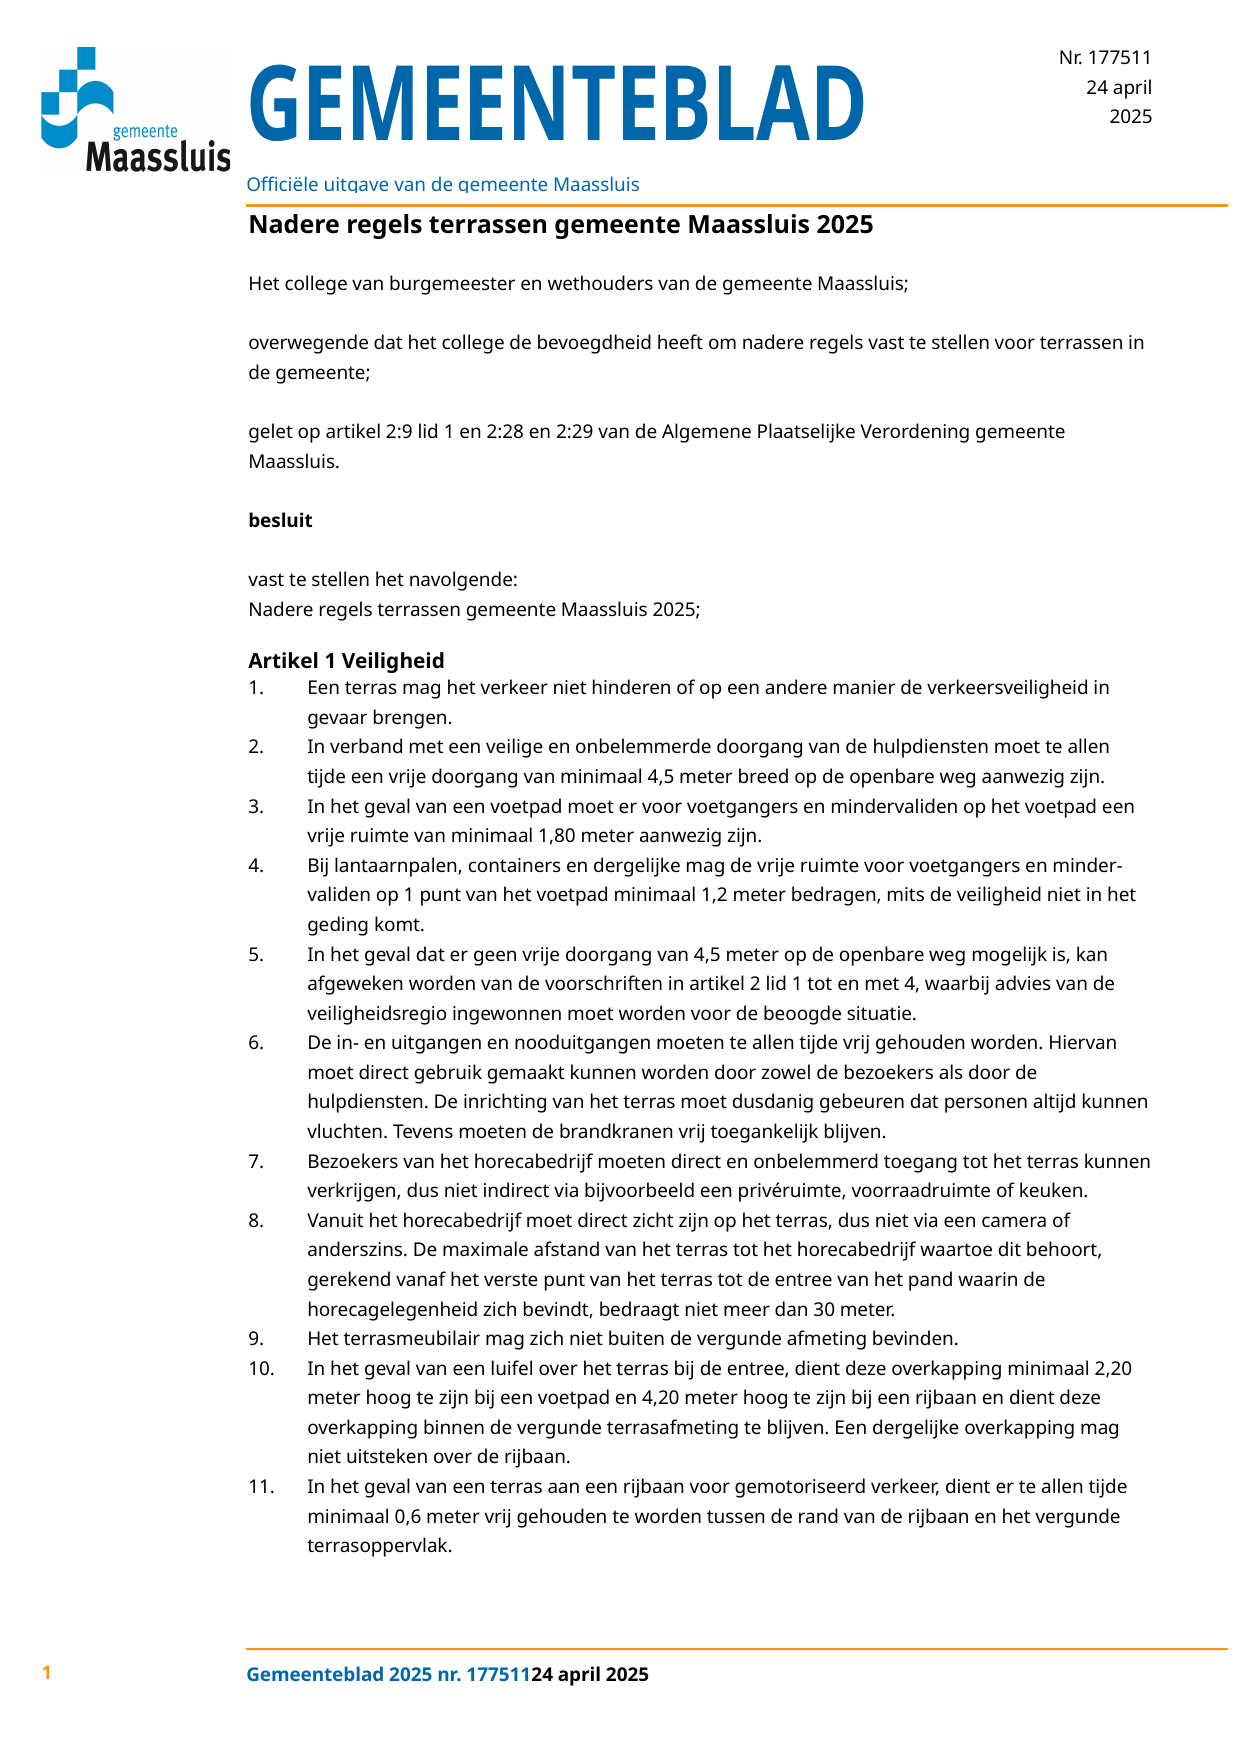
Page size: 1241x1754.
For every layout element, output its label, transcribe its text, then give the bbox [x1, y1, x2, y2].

picture [41, 47, 77, 92]
list De in- en uitgangen en nooduitgangen moeten te allen tijde vrij gehouden worden. Hiervan moet direct gebruik gemaakt kunnen worden door zowel de bezoekers als door de hulpdiensten. De inrichting van het terras moet dusdanig gebeuren dat personen altijd kunnen vluchten. Tevens moeten de brandkranen vrij toegankelijk blijven. [248, 1029, 1152, 1144]
text Artikel 1 Veiligheid [248, 646, 1152, 674]
list In verband met een veilige en onbelemmerde doorgang van de hulpdiensten moet te allen tijde een vrije doorgang van minimaal 4,5 meter breed op de openbare weg aanwezig zijn. [248, 734, 1152, 789]
text vast te stellen het navolgende: [248, 566, 1152, 592]
list Vanuit het horecabedrijf moet direct zicht zijn op het terras, dus niet via een camera of anderszins. De maximale afstand van het terras tot het horecabedrijf waartoe dit behoort, gerekend vanaf het verste punt van het terras tot de entree van het pand waarin de horecagelegenheid zich bevindt, bedraagt niet meer dan 30 meter. [248, 1207, 1152, 1322]
list Bij lantaarnpalen, containers en dergelijke mag de vrije ruimte voor voetgangers en minder-validen op 1 punt van het voetpad minimaal 1,2 meter bedragen, mits de veiligheid niet in het geding komt. [248, 852, 1152, 937]
text Nadere regels terrassen gemeente Maassluis 2025; [248, 596, 1152, 621]
list In het geval van een voetpad moet er voor voetgangers en mindervaliden op het voetpad een vrije ruimte van minimaal 1,80 meter aanwezig zijn. [248, 793, 1152, 848]
text Nadere regels terrassen gemeente Maassluis 2025 [248, 207, 1152, 241]
picture [41, 47, 231, 172]
list In het geval van een terras aan een rijbaan voor gemotoriseerd verkeer, dient er te allen tijde minimaal 0,6 meter vrij gehouden te worden tussen de rand van de rijbaan en het vergunde terrasoppervlak. [248, 1473, 1152, 1558]
list In het geval dat er geen vrije doorgang van 4,5 meter op de openbare weg mogelijk is, kan afgeweken worden van de voorschriften in artikel 2 lid 1 tot en met 4, waarbij advies van de veiligheidsregio ingewonnen moet worden voor de beoogde situatie. [248, 941, 1152, 1026]
text overwegende dat het college de bevoegdheid heeft om nadere regels vast te stellen voor terrassen in de gemeente; [248, 329, 1152, 385]
list In het geval van een luifel over het terras bij de entree, dient deze overkapping minimaal 2,20 meter hoog te zijn bij een voetpad en 4,20 meter hoog te zijn bij een rijbaan en dient deze overkapping binnen de vergunde terrasafmeting te blijven. Een dergelijke overkapping mag niet uitsteken over de rijbaan. [248, 1355, 1152, 1469]
text gelet op artikel 2:9 lid 1 en 2:28 en 2:29 van de Algemene Plaatselijke Verordening gemeente Maassluis. [248, 418, 1152, 473]
text besluit [248, 507, 1152, 533]
text Het college van burgemeester en wethouders van de gemeente Maassluis; [248, 270, 1152, 296]
list Het terrasmeubilair mag zich niet buiten de vergunde afmeting bevinden. [248, 1325, 1152, 1351]
list Een terras mag het verkeer niet hinderen of op een andere manier de verkeersveiligheid in gevaar brengen. [248, 674, 1152, 730]
list Bezoekers van het horecabedrijf moeten direct en onbelemmerd toegang tot het terras kunnen verkrijgen, dus niet indirect via bijvoorbeeld een privéruimte, voorraadruimte of keuken. [248, 1148, 1152, 1203]
